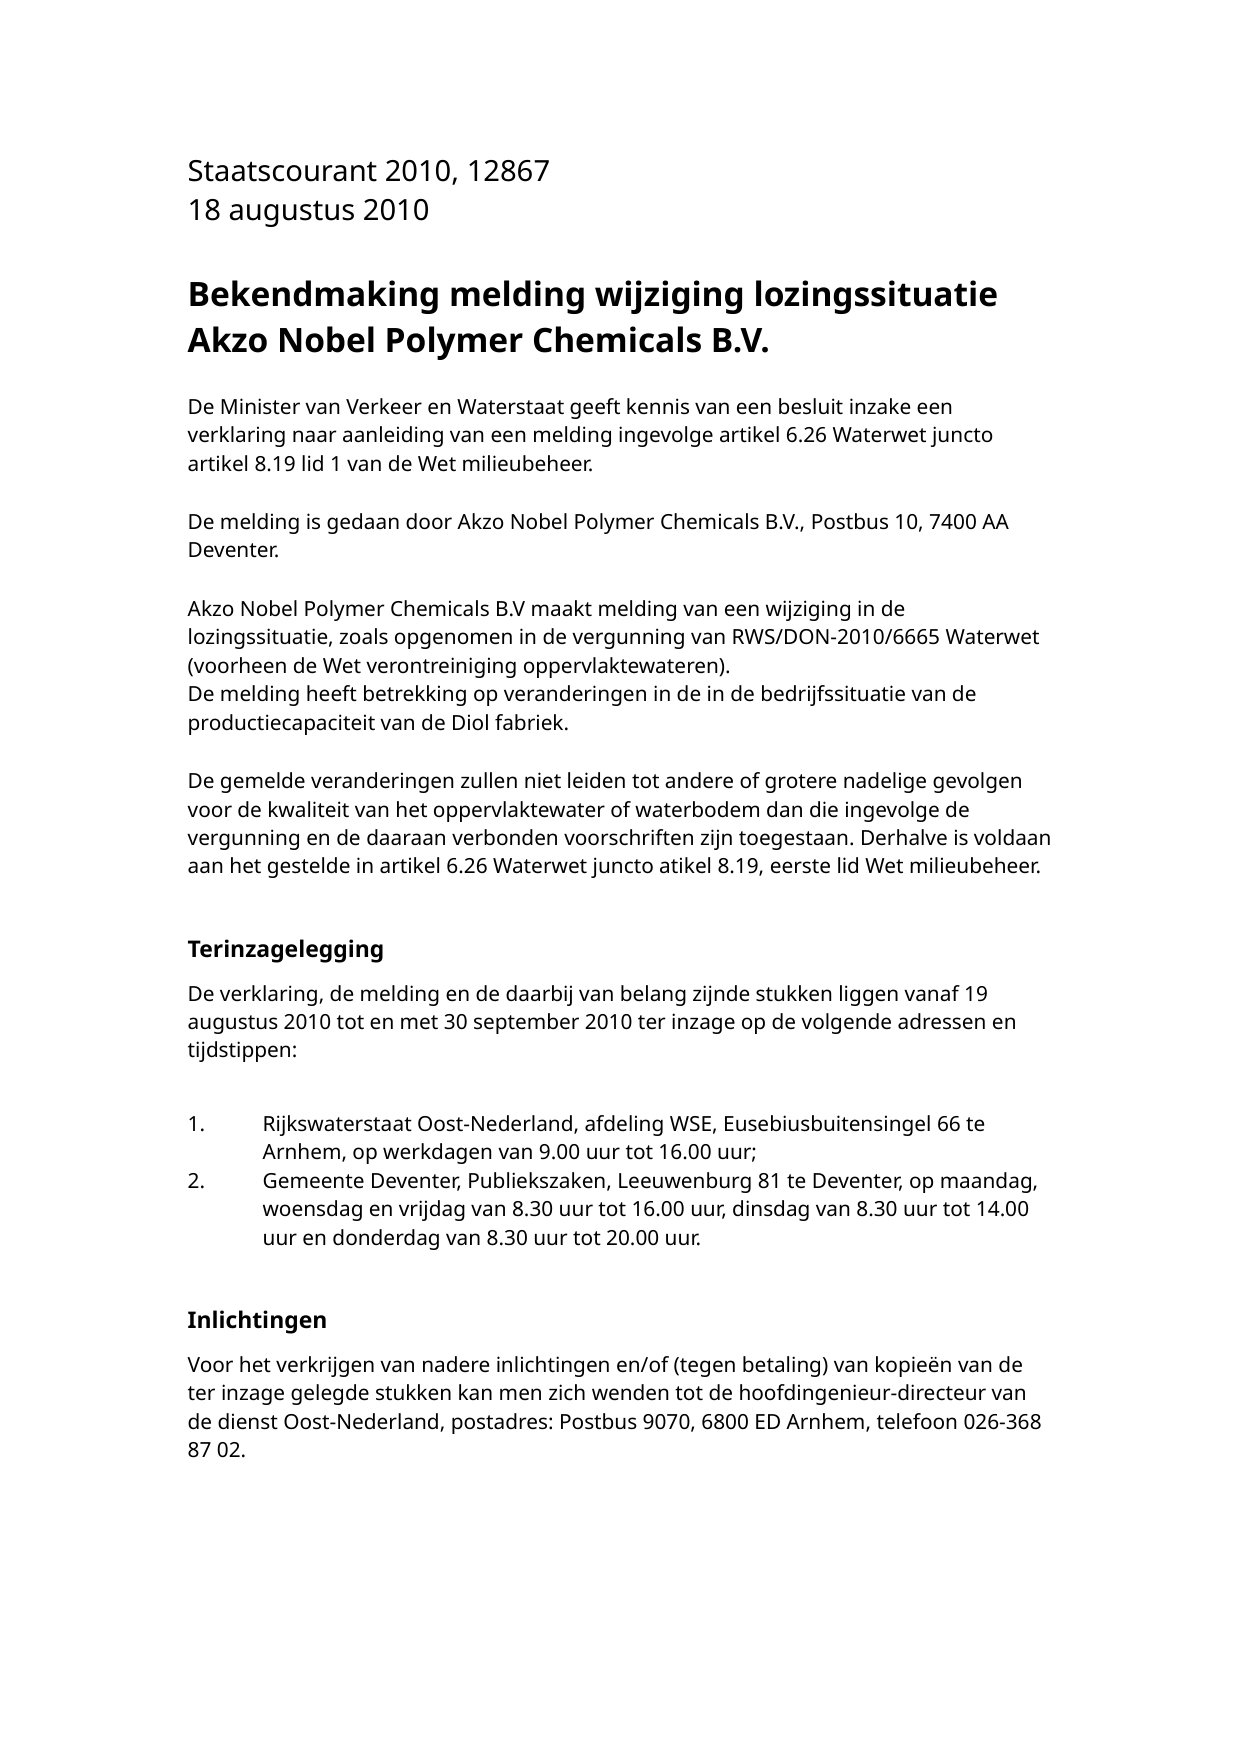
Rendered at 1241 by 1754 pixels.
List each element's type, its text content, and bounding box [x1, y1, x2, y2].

text 18 augustus 2010 [187, 190, 1053, 229]
text De gemelde veranderingen zullen niet leiden tot andere of grotere nadelige gevolgen voor de kwaliteit van het oppervlaktewater of waterbodem dan die ingevolge de vergunning en de daaraan verbonden voorschriften zijn toegestaan. Derhalve is voldaan aan het gestelde in artikel 6.26 Waterwet juncto atikel 8.19, eerste lid Wet milieubeheer. [187, 766, 1053, 880]
text De melding is gedaan door Akzo Nobel Polymer Chemicals B.V., Postbus 10, 7400 AA Deventer. [187, 507, 1053, 564]
text De Minister van Verkeer en Waterstaat geeft kennis van een besluit inzake een verklaring naar aanleiding van een melding ingevolge artikel 6.26 Waterwet juncto artikel 8.19 lid 1 van de Wet milieubeheer. [187, 392, 1053, 477]
text De melding heeft betrekking op veranderingen in de in de bedrijfssituatie van de productiecapaciteit van de Diol fabriek. [187, 679, 1053, 736]
subtitle Terinzagelegging [187, 932, 1053, 964]
text Voor het verkrijgen van nadere inlichtingen en/of (tegen betaling) van kopieën van de ter inzage gelegde stukken kan men zich wenden tot de hoofdingenieur-directeur van de dienst Oost-Nederland, postadres: Postbus 9070, 6800 ED Arnhem, telefoon 026-368 87 02. [187, 1350, 1053, 1464]
list Rijkswaterstaat Oost-Nederland, afdeling WSE, Eusebiusbuitensingel 66 te Arnhem, op werkdagen van 9.00 uur tot 16.00 uur; [187, 1109, 1053, 1166]
text De verklaring, de melding en de daarbij van belang zijnde stukken liggen vanaf 19 augustus 2010 tot en met 30 september 2010 ter inzage op de volgende adressen en tijdstippen: [187, 979, 1053, 1064]
subtitle Inlichtingen [187, 1304, 1053, 1335]
list Gemeente Deventer, Publiekszaken, Leeuwenburg 81 te Deventer, op maandag, woensdag en vrijdag van 8.30 uur tot 16.00 uur, dinsdag van 8.30 uur tot 14.00 uur en donderdag van 8.30 uur tot 20.00 uur. [187, 1166, 1053, 1251]
text Staatscourant 2010, 12867 [187, 150, 1053, 190]
text Akzo Nobel Polymer Chemicals B.V maakt melding van een wijziging in de lozingssituatie, zoals opgenomen in de vergunning van RWS/DON-2010/6665 Waterwet (voorheen de Wet verontreiniging oppervlaktewateren). [187, 594, 1053, 679]
subtitle Bekendmaking melding wijziging lozingssituatie Akzo Nobel Polymer Chemicals B.V. [187, 271, 1053, 362]
